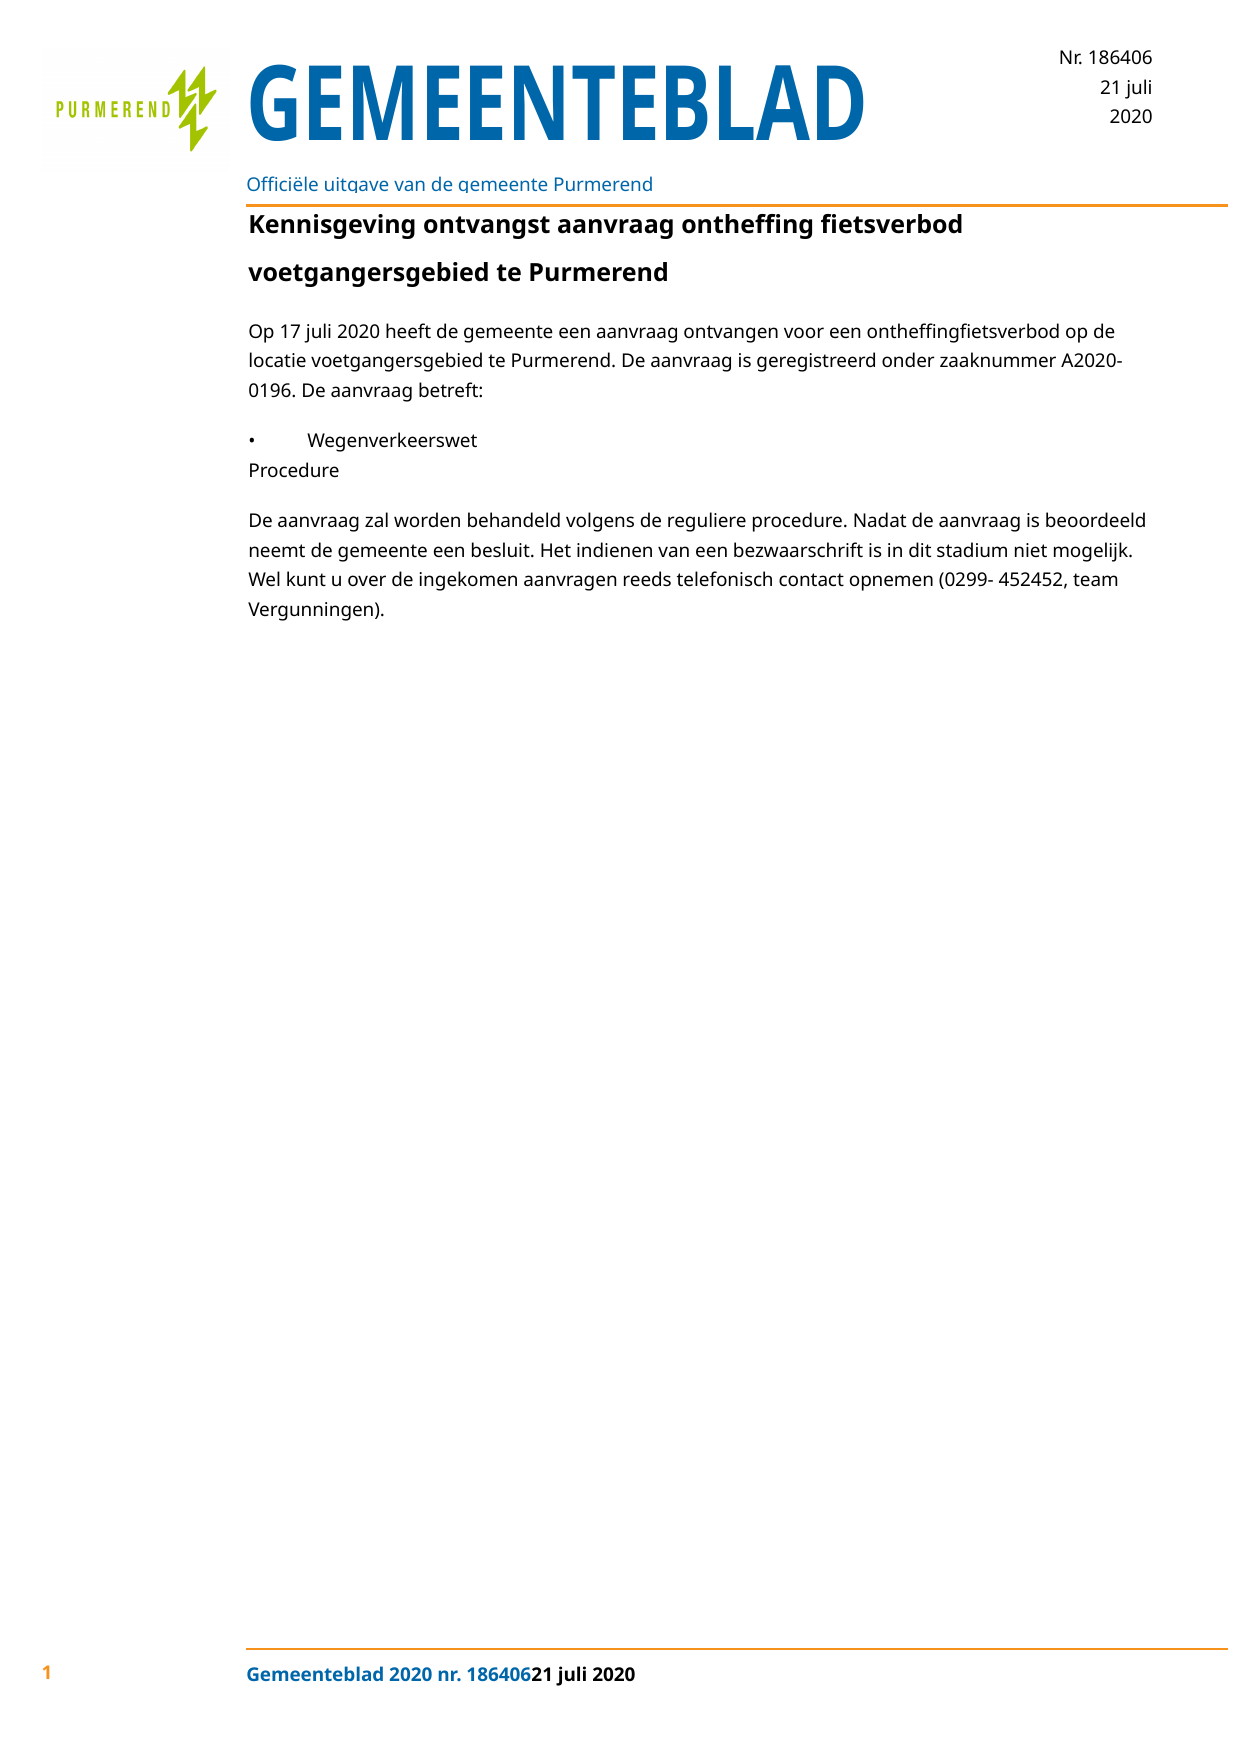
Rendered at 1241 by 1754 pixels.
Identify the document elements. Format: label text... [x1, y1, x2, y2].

text Kennisgeving ontvangst aanvraag ontheffing fietsverbod voetgangersgebied te Purmerend [248, 207, 1152, 288]
text Op 17 juli 2020 heeft de gemeente een aanvraag ontvangen voor een ontheffingfietsverbod op de locatie voetgangersgebied te Purmerend. De aanvraag is geregistreerd onder zaaknummer A2020-0196. De aanvraag betreft: [248, 318, 1152, 403]
text De aanvraag zal worden behandeld volgens de reguliere procedure. Nadat de aanvraag is beoordeeld neemt de gemeente een besluit. Het indienen van een bezwaarschrift is in dit stadium niet mogelijk. Wel kunt u over de ingekomen aanvragen reeds telefonisch contact opnemen (0299- 452452, team Vergunningen). [248, 507, 1152, 622]
text Procedure [248, 457, 1152, 483]
list Wegenverkeerswet [248, 427, 1152, 453]
picture [41, 47, 231, 172]
